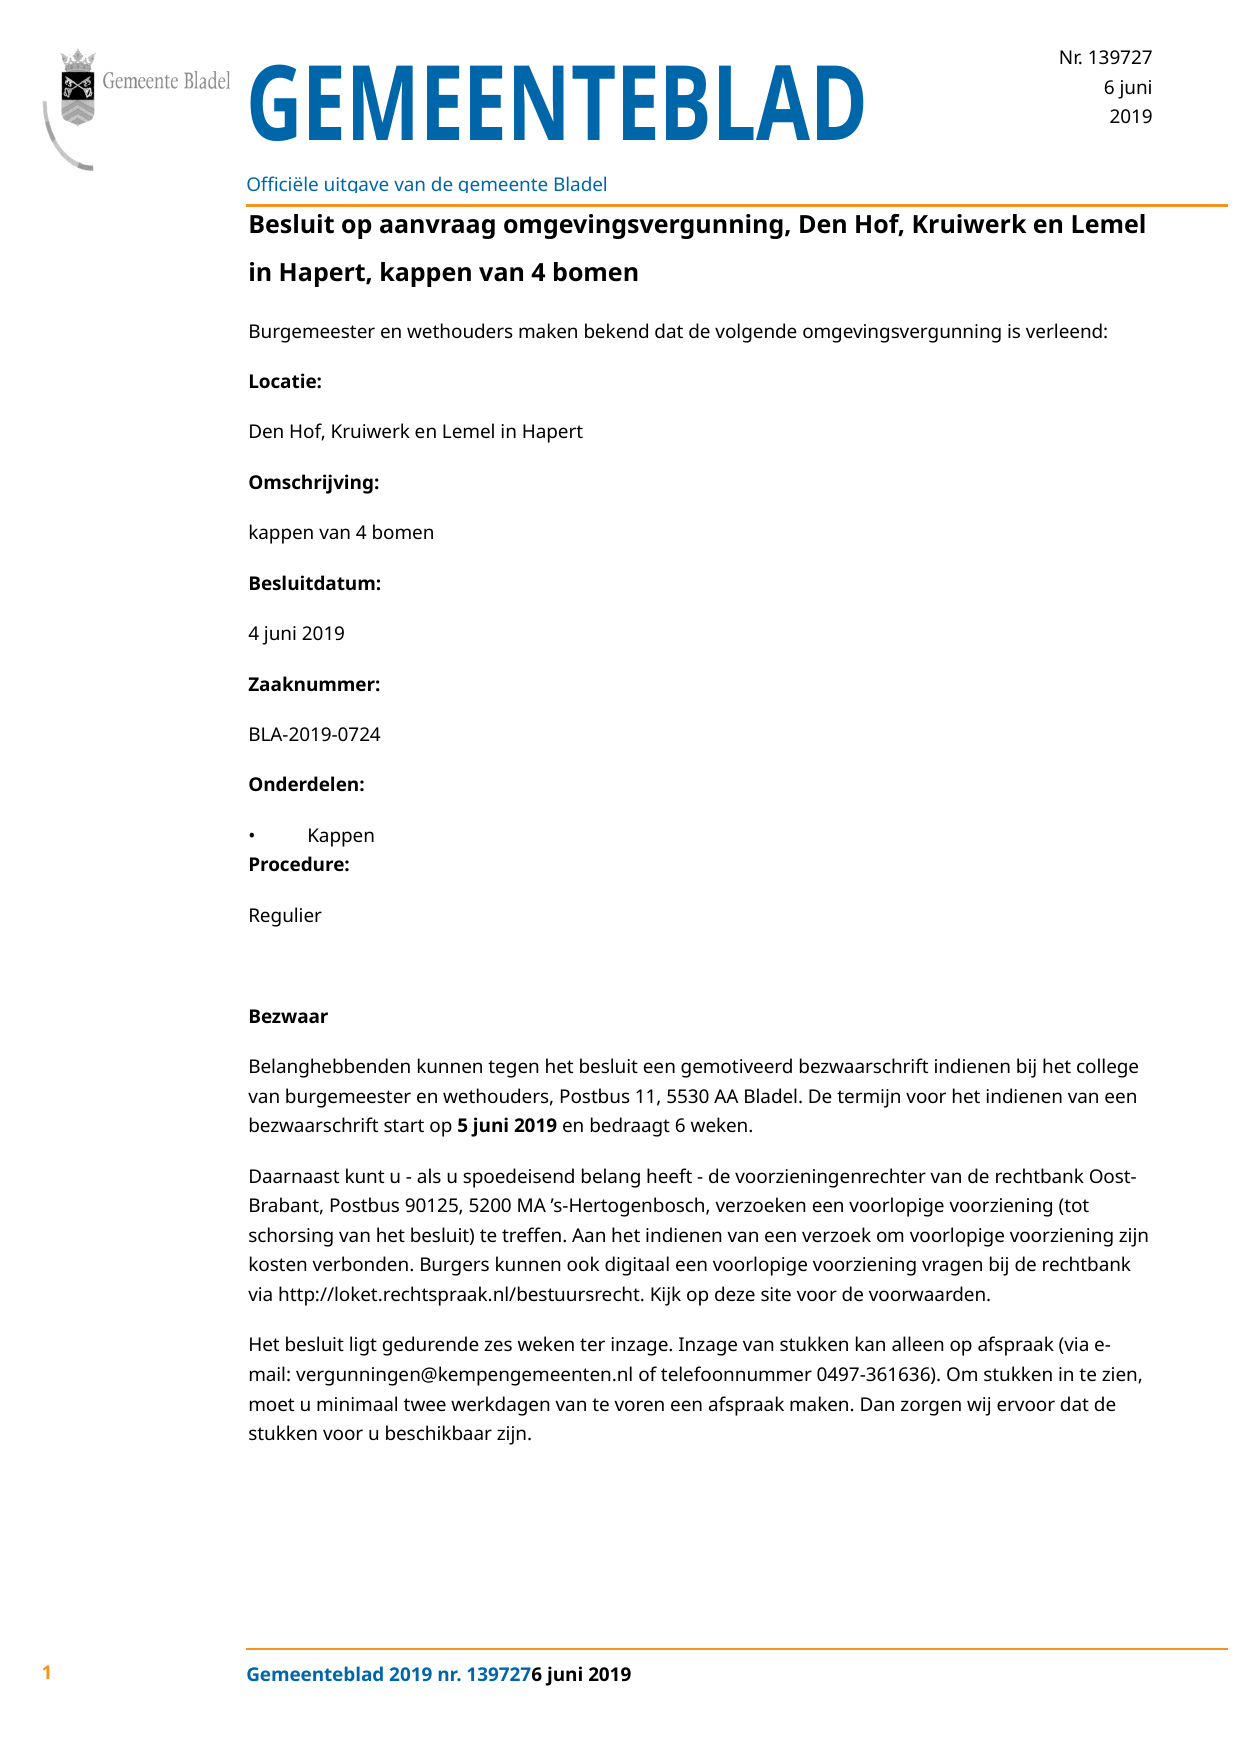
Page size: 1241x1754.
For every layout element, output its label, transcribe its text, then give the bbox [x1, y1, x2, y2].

text Besluitdatum: [248, 570, 1152, 596]
text Het besluit ligt gedurende zes weken ter inzage. Inzage van stukken kan alleen op afspraak (via e-mail: vergunningen@kempengemeenten.nl of telefoonnummer 0497-361636). Om stukken in te zien, moet u minimaal twee werkdagen van te voren een afspraak maken. Dan zorgen wij ervoor dat de stukken voor u beschikbaar zijn. [248, 1332, 1152, 1446]
text 4 juni 2019 [248, 620, 1152, 646]
text Onderdelen: [248, 772, 1152, 797]
text Burgemeester en wethouders maken bekend dat de volgende omgevingsvergunning is verleend: [248, 318, 1152, 344]
text Belanghebbenden kunnen tegen het besluit een gemotiveerd bezwaarschrift indienen bij het college van burgemeester en wethouders, Postbus 11, 5530 AA Bladel. De termijn voor het indienen van een bezwaarschrift start op 5 juni 2019 en bedraagt 6 weken. [248, 1053, 1152, 1138]
text kappen van 4 bomen [248, 519, 1152, 545]
text Zaaknummer: [248, 671, 1152, 697]
text Procedure: [248, 852, 1152, 877]
picture [41, 47, 231, 172]
text Locatie: [248, 368, 1152, 394]
text Bezwaar [248, 1003, 1152, 1029]
text Regulier [248, 902, 1152, 928]
list Kappen [248, 822, 1152, 848]
text Den Hof, Kruiwerk en Lemel in Hapert [248, 419, 1152, 444]
text BLA-2019-0724 [248, 721, 1152, 747]
text Daarnaast kunt u - als u spoedeisend belang heeft - de voorzieningenrechter van de rechtbank Oost-Brabant, Postbus 90125, 5200 MA ’s-Hertogenbosch, verzoeken een voorlopige voorziening (tot schorsing van het besluit) te treffen. Aan het indienen van een verzoek om voorlopige voorziening zijn kosten verbonden. Burgers kunnen ook digitaal een voorlopige voorziening vragen bij de rechtbank via http://loket.rechtspraak.nl/bestuursrecht. Kijk op deze site voor de voorwaarden. [248, 1163, 1152, 1307]
text Omschrijving: [248, 469, 1152, 495]
text Besluit op aanvraag omgevingsvergunning, Den Hof, Kruiwerk en Lemel in Hapert, kappen van 4 bomen [248, 207, 1152, 288]
